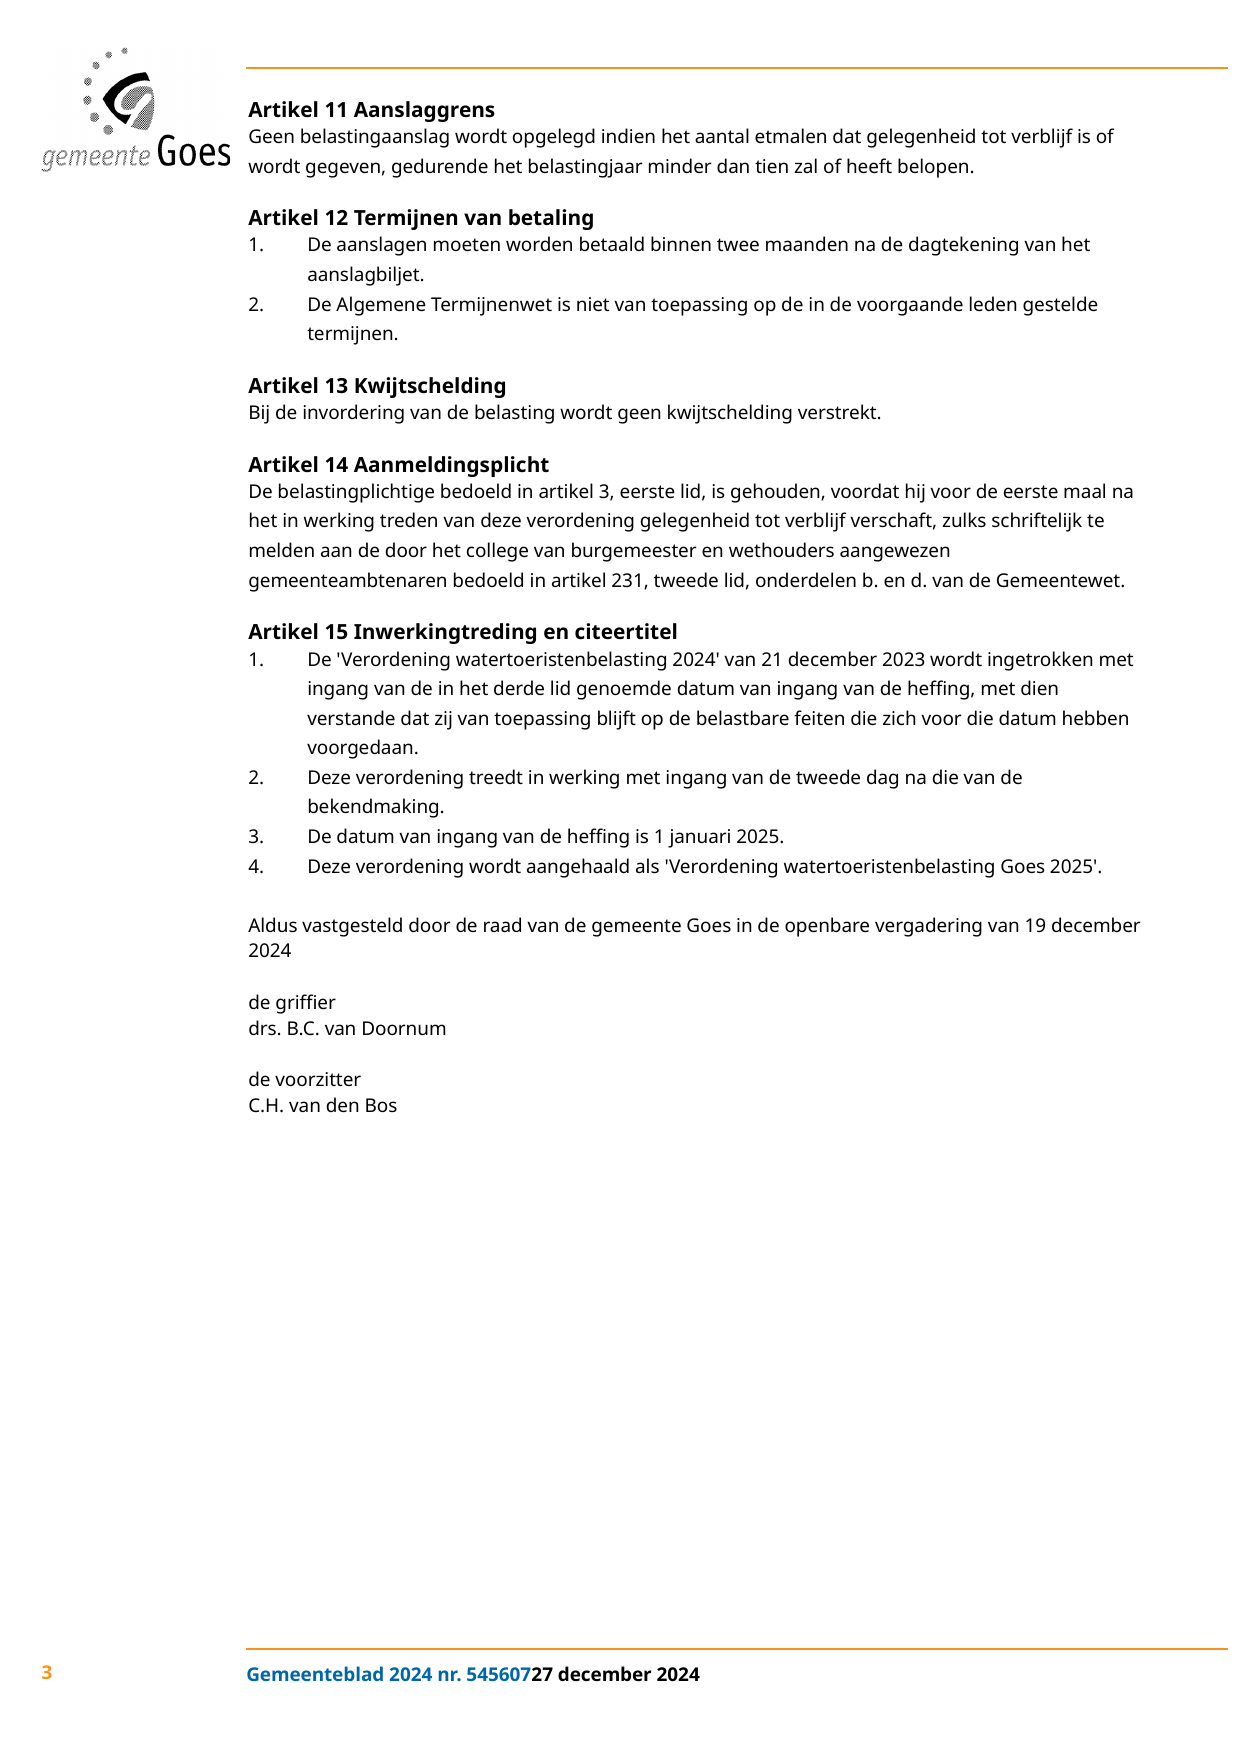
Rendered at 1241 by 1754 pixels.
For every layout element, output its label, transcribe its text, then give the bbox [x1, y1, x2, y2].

text Artikel 14 Aanmeldingsplicht [248, 450, 1152, 478]
text Artikel 12 Termijnen van betaling [248, 203, 1152, 232]
text Artikel 11 Aanslaggrens [248, 95, 1152, 123]
list Deze verordening treedt in werking met ingang van de tweede dag na die van de bekendmaking. [248, 764, 1152, 819]
text de griffier [248, 989, 1152, 1015]
list De Algemene Termijnenwet is niet van toepassing op de in de voorgaande leden gestelde termijnen. [248, 291, 1152, 346]
text Aldus vastgesteld door de raad van de gemeente Goes in de openbare vergadering van 19 december 2024 [248, 912, 1152, 963]
text C.H. van den Bos [248, 1092, 1152, 1118]
text Artikel 15 Inwerkingtreding en citeertitel [248, 617, 1152, 646]
list De datum van ingang van de heffing is 1 januari 2025. [248, 823, 1152, 849]
text Artikel 13 Kwijtschelding [248, 371, 1152, 399]
text Bij de invordering van de belasting wordt geen kwijtschelding verstrekt. [248, 399, 1152, 425]
list De 'Verordening watertoeristenbelasting 2024' van 21 december 2023 wordt ingetrokken met ingang van de in het derde lid genoemde datum van ingang van de heffing, met dien verstande dat zij van toepassing blijft op de belastbare feiten die zich voor die datum hebben voorgedaan. [248, 646, 1152, 760]
picture [41, 47, 231, 172]
text De belastingplichtige bedoeld in artikel 3, eerste lid, is gehouden, voordat hij voor de eerste maal na het in werking treden van deze verordening gelegenheid tot verblijf verschaft, zulks schriftelijk te melden aan de door het college van burgemeester en wethouders aangewezen gemeenteambtenaren bedoeld in artikel 231, tweede lid, onderdelen b. en d. van de Gemeentewet. [248, 478, 1152, 593]
text de voorzitter [248, 1066, 1152, 1092]
list De aanslagen moeten worden betaald binnen twee maanden na de dagtekening van het aanslagbiljet. [248, 232, 1152, 287]
text drs. B.C. van Doornum [248, 1015, 1152, 1041]
list Deze verordening wordt aangehaald als 'Verordening watertoeristenbelasting Goes 2025'. [248, 853, 1152, 878]
text Geen belastingaanslag wordt opgelegd indien het aantal etmalen dat gelegenheid tot verblijf is of wordt gegeven, gedurende het belastingjaar minder dan tien zal of heeft belopen. [248, 123, 1152, 178]
